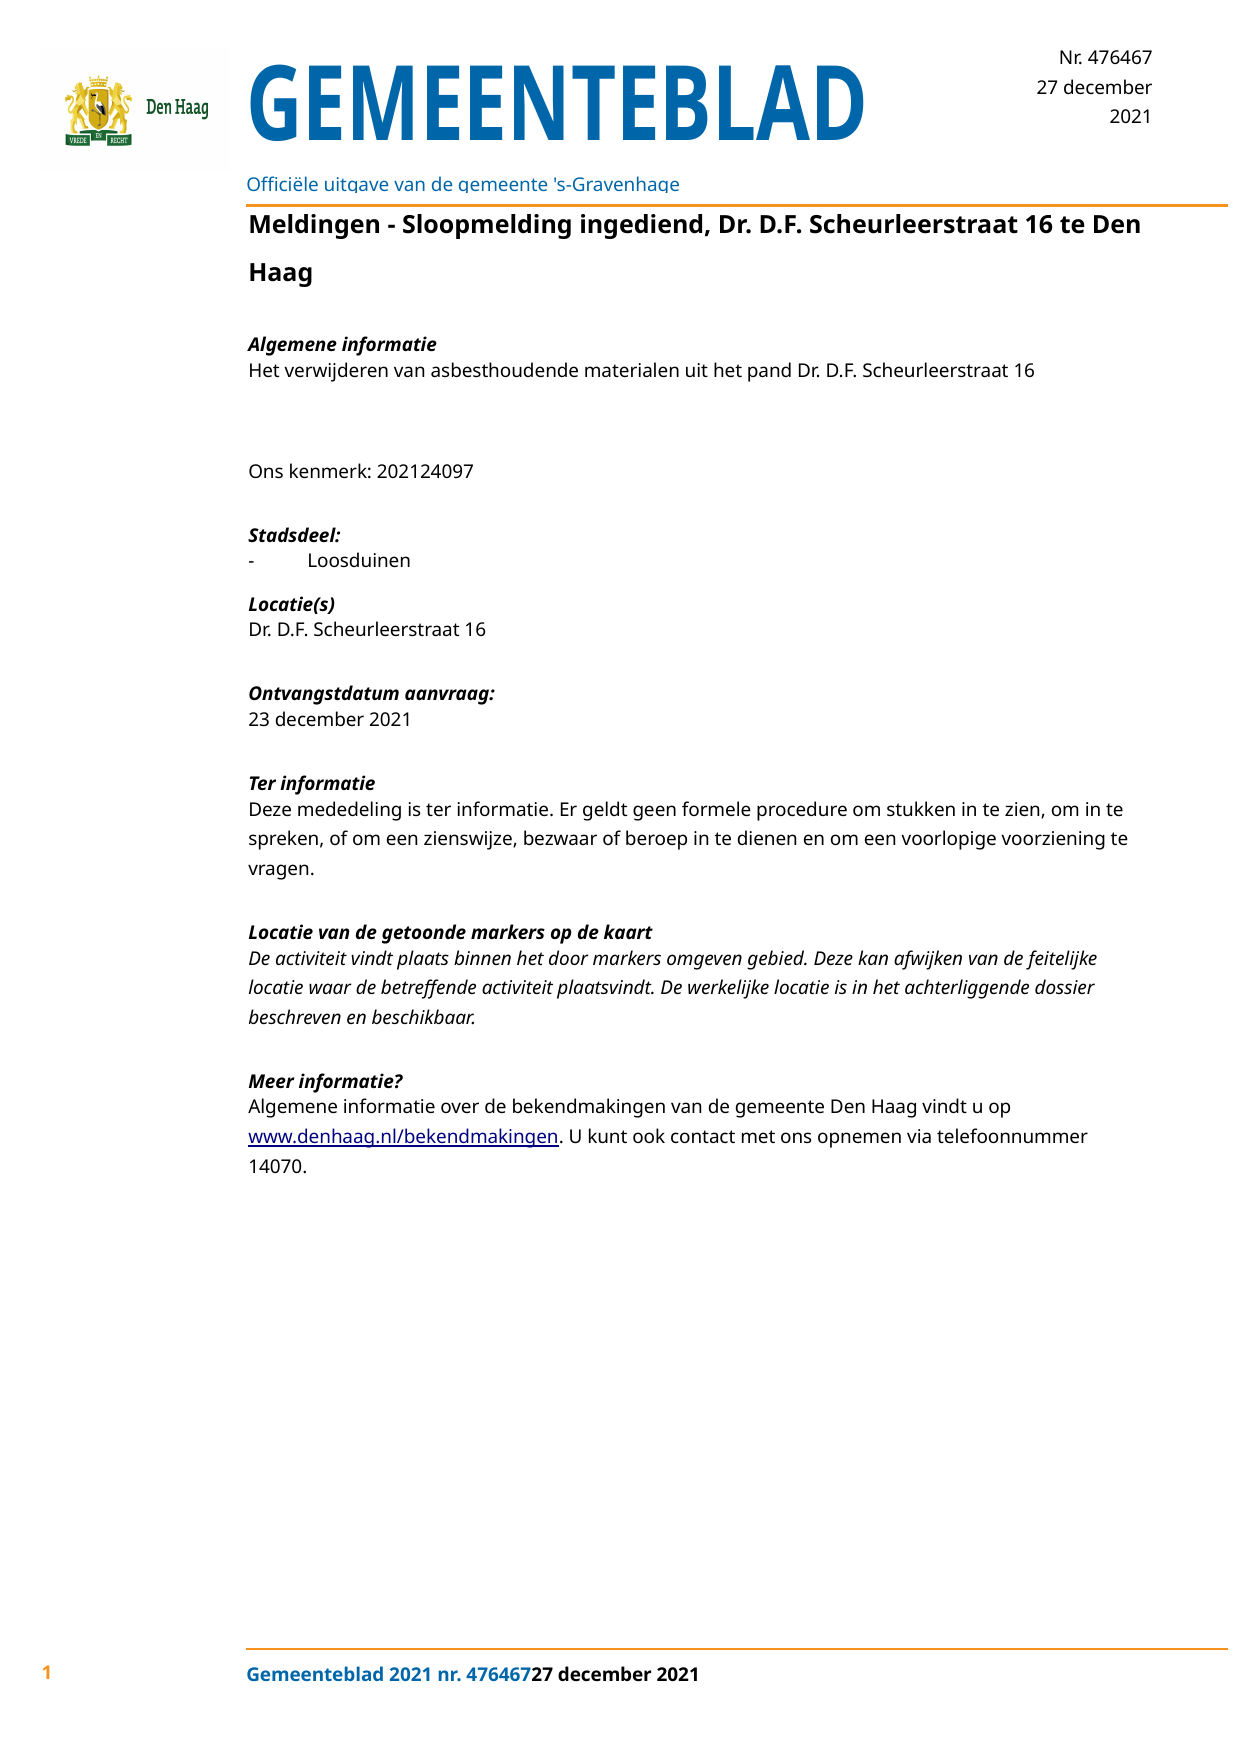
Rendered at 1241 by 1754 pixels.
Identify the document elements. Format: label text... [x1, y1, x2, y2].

text Dr. D.F. Scheurleerstraat 16 [248, 617, 1152, 642]
text Locatie(s) [248, 591, 1152, 617]
text Ontvangstdatum aanvraag: [248, 681, 1152, 706]
text Het verwijderen van asbesthoudende materialen uit het pand Dr. D.F. Scheurleerstraat 16 [248, 357, 1152, 383]
text Ons kenmerk: 202124097 [248, 458, 1152, 484]
text Meldingen - Sloopmelding ingediend, Dr. D.F. Scheurleerstraat 16 te Den Haag [248, 207, 1152, 288]
text Stadsdeel: [248, 522, 1152, 548]
text Algemene informatie over de bekendmakingen van de gemeente Den Haag vindt u op www.denhaag.nl/bekendmakingen. U kunt ook contact met ons opnemen via telefoonnummer 14070. [248, 1094, 1152, 1178]
text Locatie van de getoonde markers op de kaart [248, 919, 1152, 945]
text Meer informatie? [248, 1068, 1152, 1094]
text Deze mededeling is ter informatie. Er geldt geen formele procedure om stukken in te zien, om in te spreken, of om een zienswijze, bezwaar of beroep in te dienen en om een voorlopige voorziening te vragen. [248, 796, 1152, 881]
text De activiteit vindt plaats binnen het door markers omgeven gebied. Deze kan afwijken van de feitelijke locatie waar de betreffende activiteit plaatsvindt. De werkelijke locatie is in het achterliggende dossier beschreven en beschikbaar. [248, 945, 1152, 1030]
list Loosduinen [248, 548, 1152, 573]
text Algemene informatie [248, 331, 1152, 357]
picture [41, 47, 231, 172]
text 23 december 2021 [248, 706, 1152, 732]
text Ter informatie [248, 770, 1152, 796]
